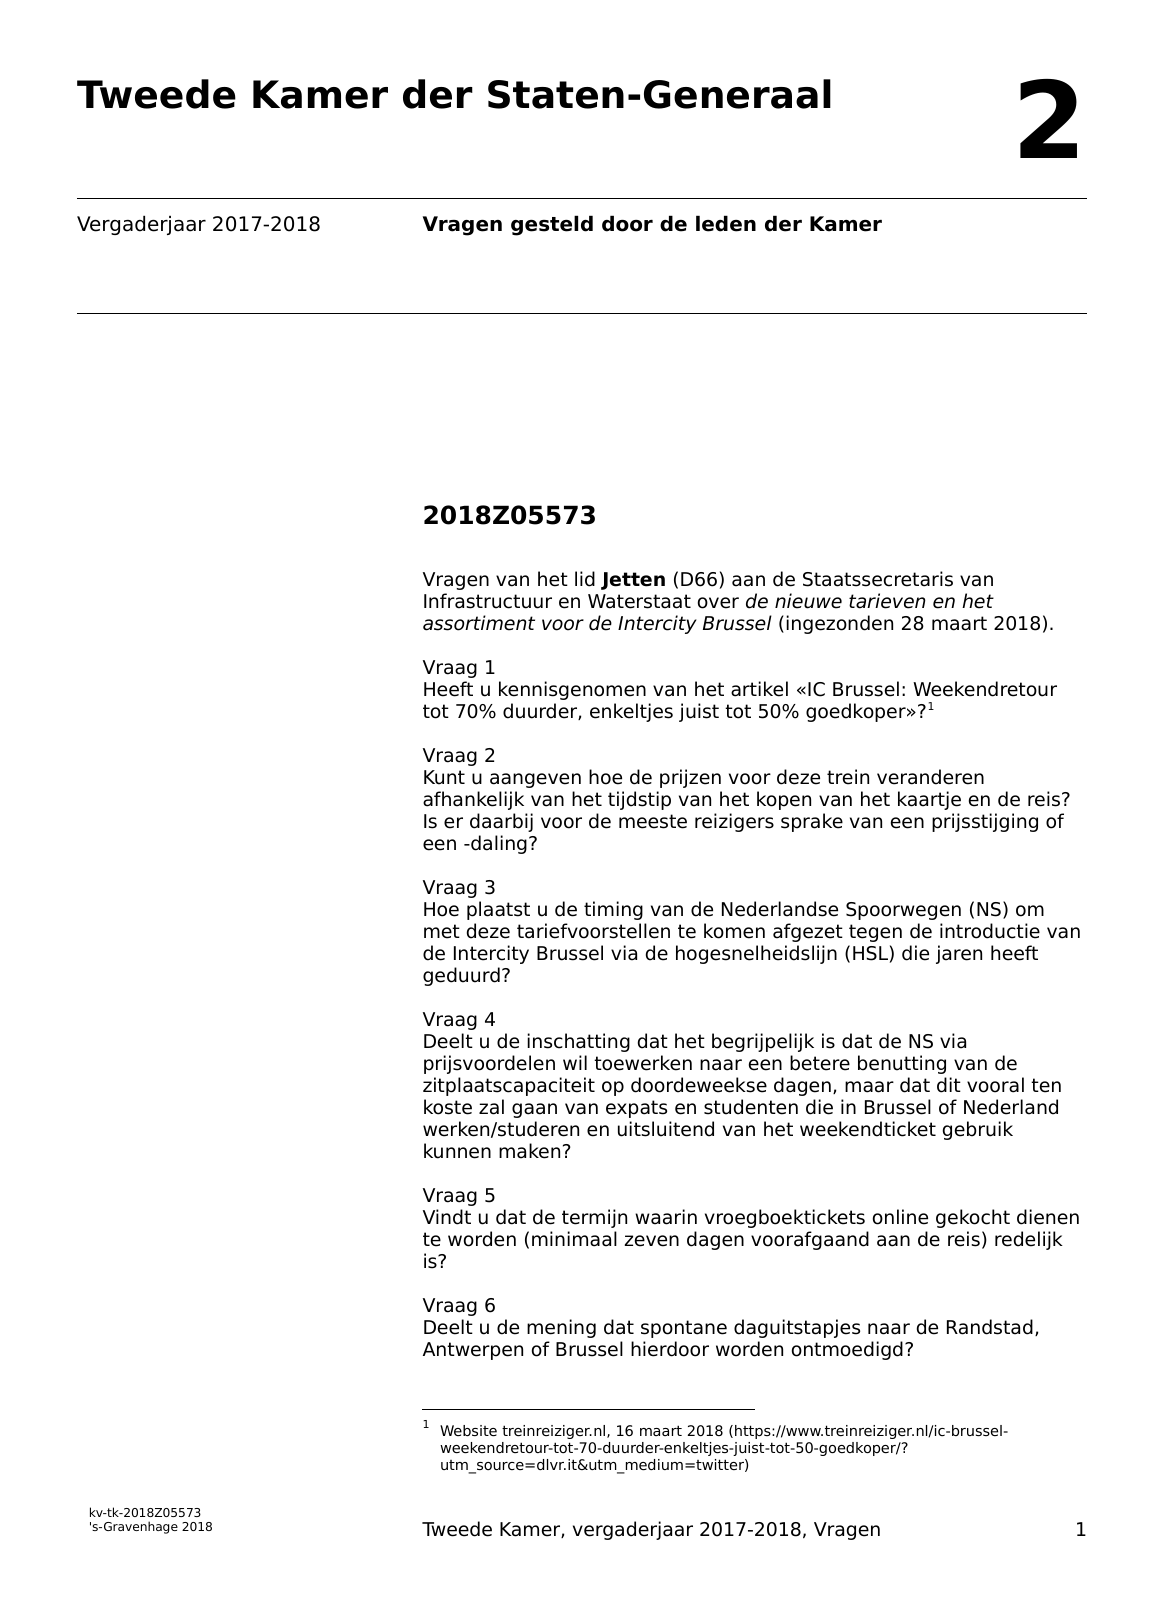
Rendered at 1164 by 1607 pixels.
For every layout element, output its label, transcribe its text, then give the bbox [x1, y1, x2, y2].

table_header Tweede Kamer der Staten-Generaal [77, 59, 886, 198]
table_cell Vergaderjaar 2017-2018 [77, 199, 422, 313]
text Vindt u dat de termijn waarin vroegboektickets online gekocht dienen te worden (minimaal zeven dagen voorafgaand aan de reis) redelijk is? [422, 1207, 1087, 1273]
text Kunt u aangeven hoe de prijzen voor deze trein veranderen afhankelijk van het tijdstip van het kopen van het kaartje en de reis? Is er daarbij voor de meeste reizigers sprake van een prijsstijging of een -daling? [422, 767, 1087, 855]
text Vraag 5 [422, 1185, 1087, 1207]
text Website treinreiziger.nl, 16 maart 2018 (https://www.treinreiziger.nl/ic-brussel-weekendretour-tot-70-duurder-enkeltjes-juist-tot-50-goedkoper/?utm_source=dlvr.it&utm_medium=twitter) [422, 1418, 1087, 1474]
table_header 2 [886, 59, 1087, 198]
text Deelt u de mening dat spontane daguitstapjes naar de Randstad, Antwerpen of Brussel hierdoor worden ontmoedigd? [422, 1317, 1087, 1361]
text 2018Z05573 [422, 501, 1087, 531]
text Vraag 6 [422, 1295, 1087, 1317]
text Vragen van het lid Jetten (D66) aan de Staatssecretaris van Infrastructuur en Waterstaat over de nieuwe tarieven en het assortiment voor de Intercity Brussel (ingezonden 28 maart 2018). [422, 569, 1087, 635]
text Deelt u de inschatting dat het begrijpelijk is dat de NS via prijsvoordelen wil toewerken naar een betere benutting van de zitplaatscapaciteit op doordeweekse dagen, maar dat dit vooral ten koste zal gaan van expats en studenten die in Brussel of Nederland werken/studeren en uitsluitend van het weekendticket gebruik kunnen maken? [422, 1031, 1087, 1163]
text Hoe plaatst u de timing van de Nederlandse Spoorwegen (NS) om met deze tariefvoorstellen te komen afgezet tegen de introductie van de Intercity Brussel via de hogesnelheidslijn (HSL) die jaren heeft geduurd? [422, 899, 1087, 987]
text Vraag 1 [422, 657, 1087, 679]
text Vraag 4 [422, 1009, 1087, 1031]
text Vraag 3 [422, 877, 1087, 899]
table_cell Vragen gesteld door de leden der Kamer [422, 199, 1087, 313]
text 's-Gravenhage 2018 [88, 1520, 323, 1534]
text Heeft u kennisgenomen van het artikel «IC Brussel: Weekendretour tot 70% duurder, enkeltjes juist tot 50% goedkoper»? [422, 679, 1087, 723]
text Vraag 2 [422, 745, 1087, 767]
text kv-tk-2018Z05573 [88, 1506, 323, 1520]
